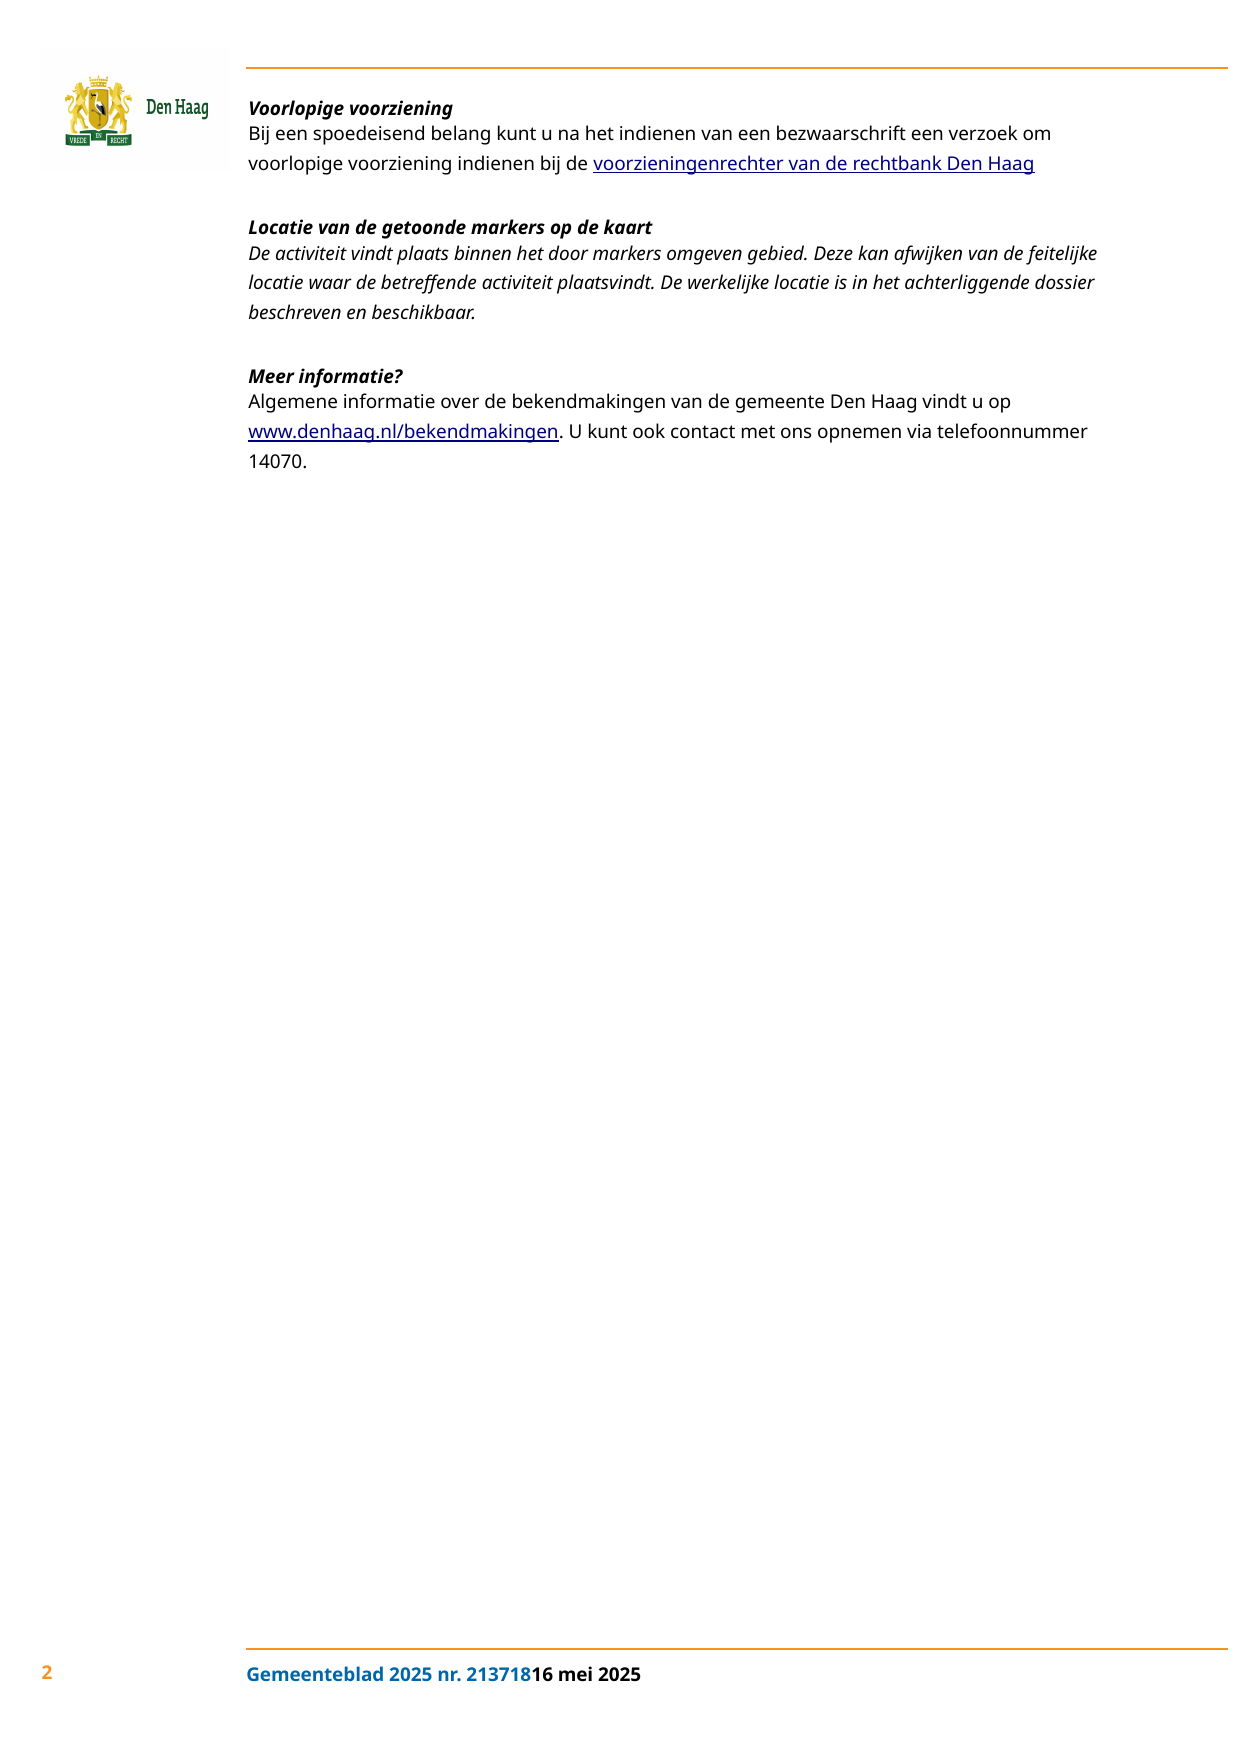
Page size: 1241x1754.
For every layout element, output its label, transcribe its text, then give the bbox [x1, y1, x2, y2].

text Locatie van de getoonde markers op de kaart [248, 214, 1152, 240]
text Bij een spoedeisend belang kunt u na het indienen van een bezwaarschrift een verzoek om voorlopige voorziening indienen bij de voorzieningenrechter van de rechtbank Den Haag [248, 121, 1152, 176]
text De activiteit vindt plaats binnen het door markers omgeven gebied. Deze kan afwijken van de feitelijke locatie waar de betreffende activiteit plaatsvindt. De werkelijke locatie is in het achterliggende dossier beschreven en beschikbaar. [248, 240, 1152, 325]
text Meer informatie? [248, 363, 1152, 389]
picture [41, 47, 231, 172]
text Algemene informatie over de bekendmakingen van de gemeente Den Haag vindt u op www.denhaag.nl/bekendmakingen. U kunt ook contact met ons opnemen via telefoonnummer 14070. [248, 389, 1152, 473]
text Voorlopige voorziening [248, 95, 1152, 121]
